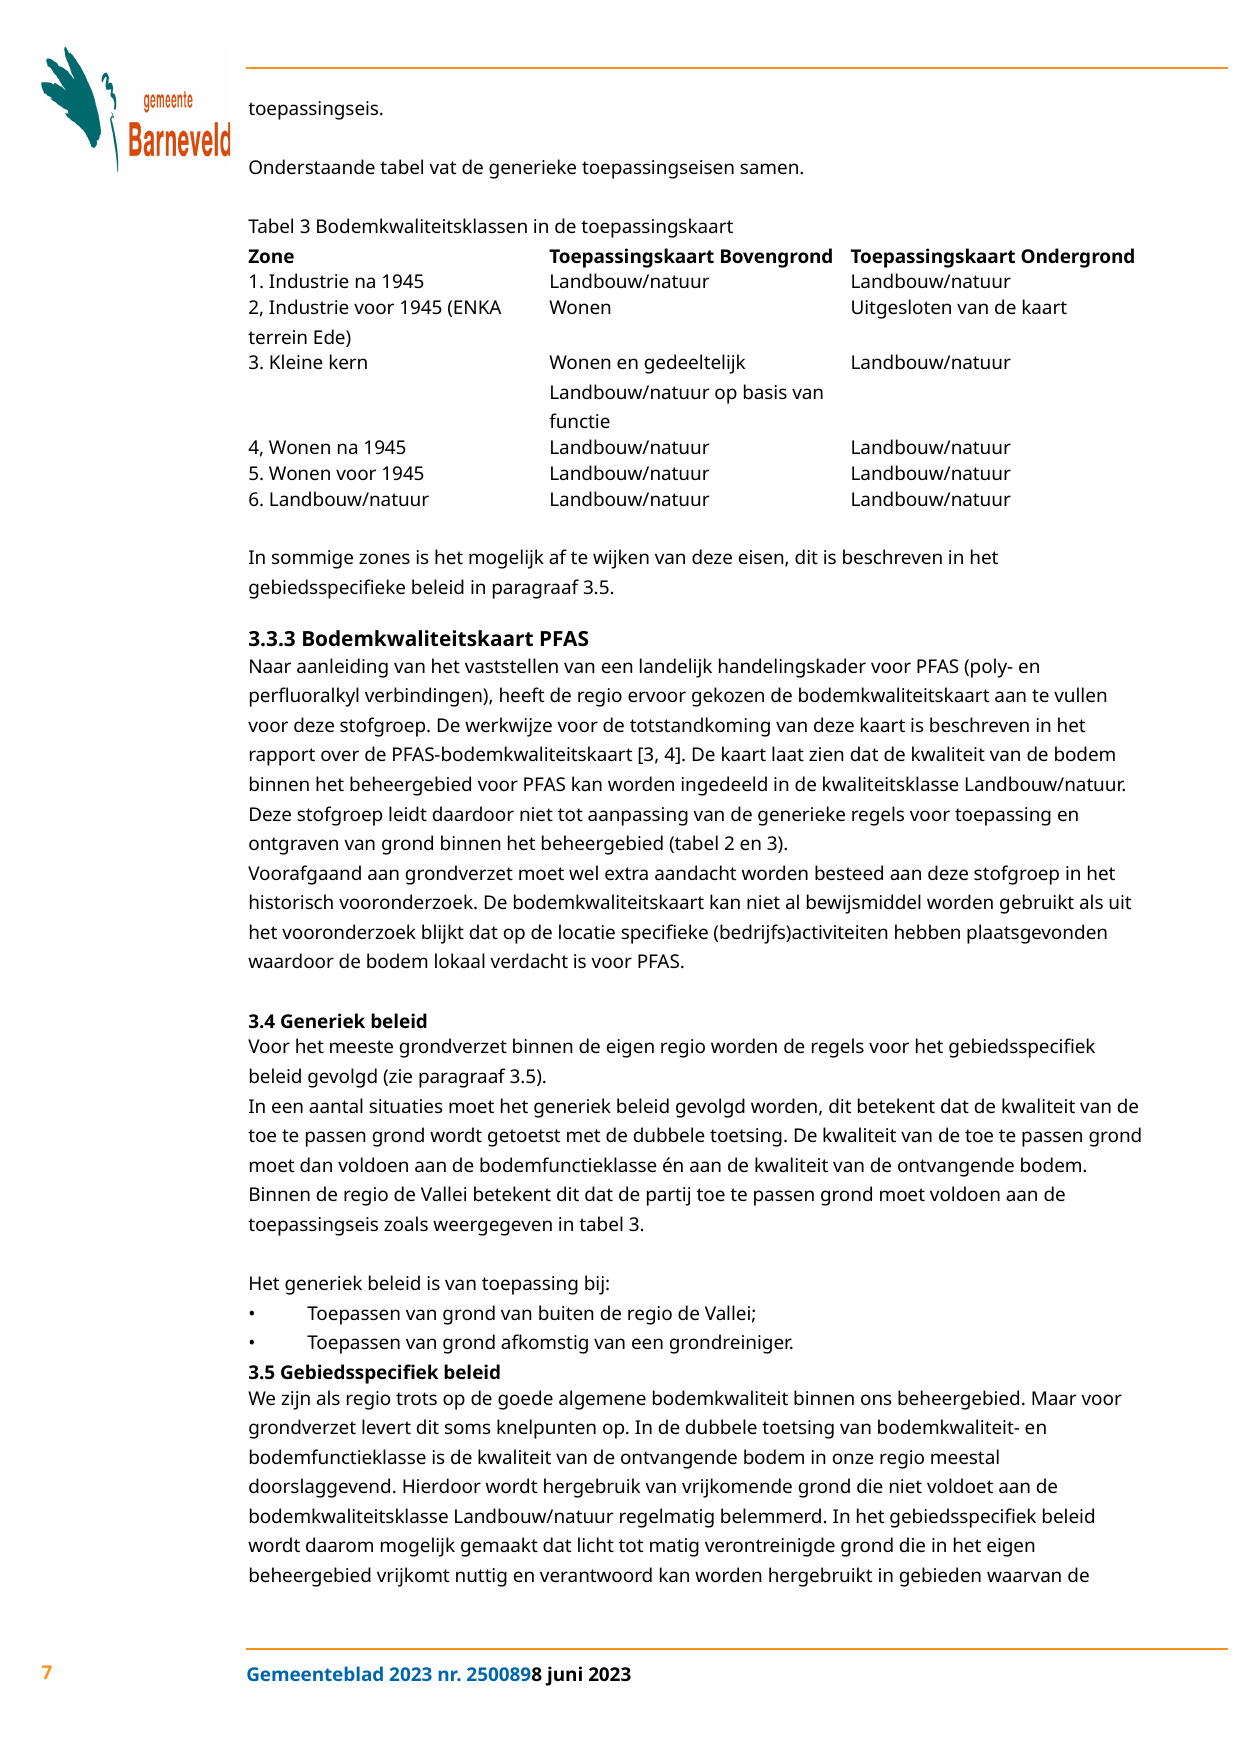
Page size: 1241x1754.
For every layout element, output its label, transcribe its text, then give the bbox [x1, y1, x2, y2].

table_cell Wonen en gedeeltelijk Landbouw/natuur op basis van functie [549, 350, 850, 434]
text Naar aanleiding van het vaststellen van een landelijk handelingskader voor PFAS (poly- en perfluoralkyl verbindingen), heeft de regio ervoor gekozen de bodemkwaliteitskaart aan te vullen voor deze stofgroep. De werkwijze voor de totstandkoming van deze kaart is beschreven in het rapport over de PFAS-bodemkwaliteitskaart [3, 4]. De kaart laat zien dat de kwaliteit van de bodem binnen het beheergebied voor PFAS kan worden ingedeeld in de kwaliteitsklasse Landbouw/natuur. [248, 653, 1152, 797]
text Deze stofgroep leidt daardoor niet tot aanpassing van de generieke regels voor toepassing en ontgraven van grond binnen het beheergebied (tabel 2 en 3). [248, 801, 1152, 856]
text 3.3.3 Bodemkwaliteitskaart PFAS [248, 624, 1152, 653]
table_cell 6. Landbouw/natuur [248, 486, 549, 512]
list Toepassen van grond van buiten de regio de Vallei; [248, 1300, 1152, 1326]
table_cell 1. Industrie na 1945 [248, 269, 549, 294]
picture [41, 47, 231, 172]
text Onderstaande tabel vat de generieke toepassingseisen samen. [248, 154, 1152, 180]
table_header Toepassingskaart Bovengrond [549, 243, 850, 268]
table_cell Landbouw/natuur [549, 460, 850, 486]
table_cell Landbouw/natuur [549, 486, 850, 512]
text toepassingseis. [248, 95, 1152, 121]
table_cell Landbouw/natuur [850, 350, 1152, 434]
text 3.4 Generiek beleid [248, 1008, 1152, 1034]
text Het generiek beleid is van toepassing bij: [248, 1270, 1152, 1296]
table_cell Landbouw/natuur [850, 460, 1152, 486]
table_cell Landbouw/natuur [850, 435, 1152, 460]
table_cell 3. Kleine kern [248, 350, 549, 434]
table_header Zone [248, 243, 549, 268]
table_cell Landbouw/natuur [549, 435, 850, 460]
text In sommige zones is het mogelijk af te wijken van deze eisen, dit is beschreven in het gebiedsspecifieke beleid in paragraaf 3.5. [248, 544, 1152, 600]
text Voor het meeste grondverzet binnen de eigen regio worden de regels voor het gebiedsspecifiek beleid gevolgd (zie paragraaf 3.5). [248, 1034, 1152, 1089]
table_cell Uitgesloten van de kaart [850, 294, 1152, 349]
table_cell Landbouw/natuur [850, 486, 1152, 512]
table_cell 5. Wonen voor 1945 [248, 460, 549, 486]
table_cell Wonen [549, 294, 850, 349]
table_cell Landbouw/natuur [850, 269, 1152, 294]
list Toepassen van grond afkomstig van een grondreiniger. [248, 1329, 1152, 1355]
table_cell Landbouw/natuur [549, 269, 850, 294]
text We zijn als regio trots op de goede algemene bodemkwaliteit binnen ons beheergebied. Maar voor grondverzet levert dit soms knelpunten op. In de dubbele toetsing van bodemkwaliteit- en bodemfunctieklasse is de kwaliteit van de ontvangende bodem in onze regio meestal doorslaggevend. Hierdoor wordt hergebruik van vrijkomende grond die niet voldoet aan de bodemkwaliteitsklasse Landbouw/natuur regelmatig belemmerd. In het gebiedsspecifiek beleid wordt daarom mogelijk gemaakt dat licht tot matig verontreinigde grond die in het eigen beheergebied vrijkomt nuttig en verantwoord kan worden hergebruikt in gebieden waarvan de [248, 1385, 1152, 1588]
text Binnen de regio de Vallei betekent dit dat de partij toe te passen grond moet voldoen aan de toepassingseis zoals weergegeven in tabel 3. [248, 1182, 1152, 1237]
text Voorafgaand aan grondverzet moet wel extra aandacht worden besteed aan deze stofgroep in het historisch vooronderzoek. De bodemkwaliteitskaart kan niet al bewijsmiddel worden gebruikt als uit het vooronderzoek blijkt dat op de locatie specifieke (bedrijfs)activiteiten hebben plaatsgevonden waardoor de bodem lokaal verdacht is voor PFAS. [248, 860, 1152, 974]
text Tabel 3 Bodemkwaliteitsklassen in de toepassingskaart [248, 213, 1152, 239]
text In een aantal situaties moet het generiek beleid gevolgd worden, dit betekent dat de kwaliteit van de toe te passen grond wordt getoetst met de dubbele toetsing. De kwaliteit van de toe te passen grond moet dan voldoen aan de bodemfunctieklasse én aan de kwaliteit van de ontvangende bodem. [248, 1093, 1152, 1178]
table_cell 2, Industrie voor 1945 (ENKA terrein Ede) [248, 294, 549, 349]
table_cell 4, Wonen na 1945 [248, 435, 549, 460]
table_header Toepassingskaart Ondergrond [850, 243, 1152, 268]
text 3.5 Gebiedsspecifiek beleid [248, 1359, 1152, 1385]
